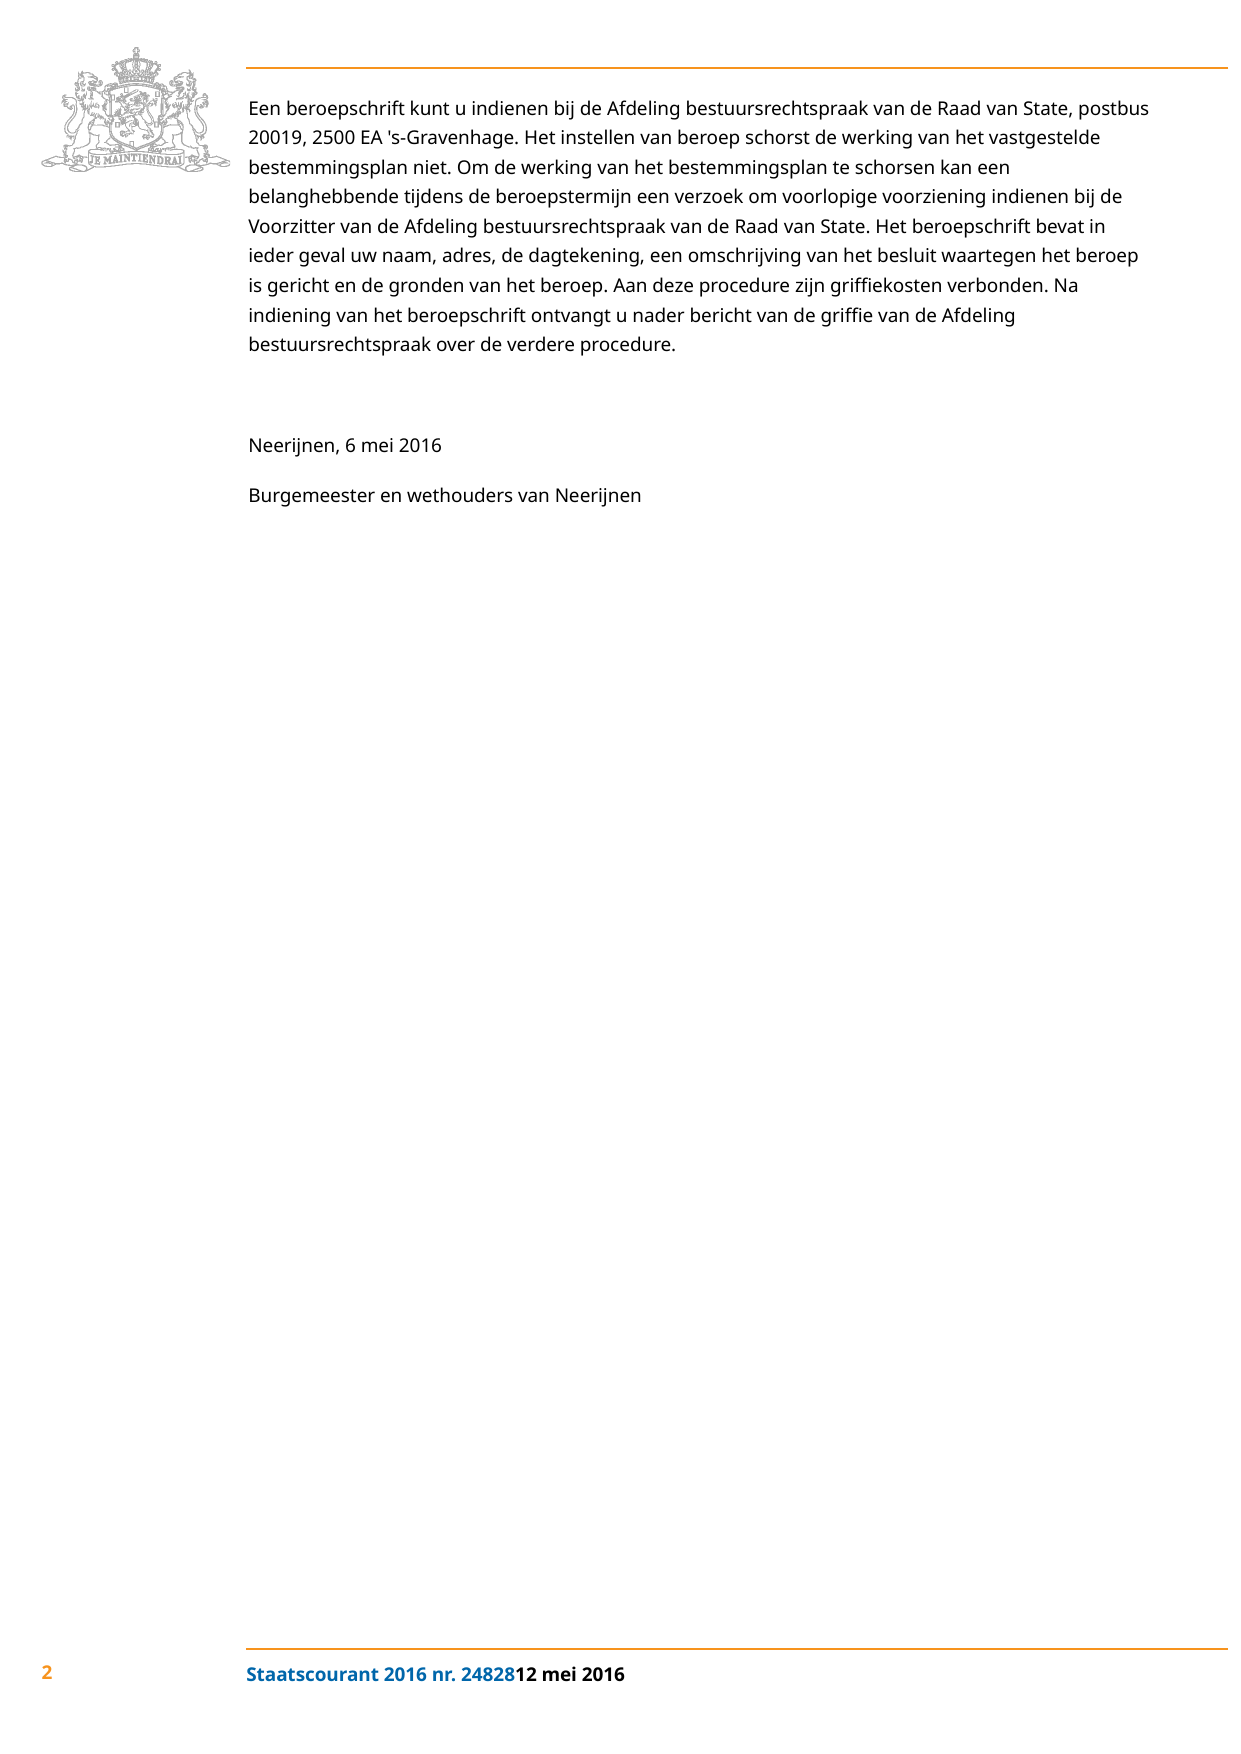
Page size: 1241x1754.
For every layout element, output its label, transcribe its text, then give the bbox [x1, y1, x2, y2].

text Een beroepschrift kunt u indienen bij de Afdeling bestuursrechtspraak van de Raad van State, postbus 20019, 2500 EA 's-Gravenhage. Het instellen van beroep schorst de werking van het vastgestelde bestemmingsplan niet. Om de werking van het bestemmingsplan te schorsen kan een belanghebbende tijdens de beroepstermijn een verzoek om voorlopige voorziening indienen bij de Voorzitter van de Afdeling bestuursrechtspraak van de Raad van State. Het beroepschrift bevat in ieder geval uw naam, adres, de dagtekening, een omschrijving van het besluit waartegen het beroep is gericht en de gronden van het beroep. Aan deze procedure zijn griffiekosten verbonden. Na indiening van het beroepschrift ontvangt u nader bericht van de griffie van de Afdeling bestuursrechtspraak over de verdere procedure. [248, 95, 1152, 357]
picture [41, 47, 231, 172]
text Burgemeester en wethouders van Neerijnen [248, 483, 1152, 508]
text Neerijnen, 6 mei 2016 [248, 432, 1152, 458]
